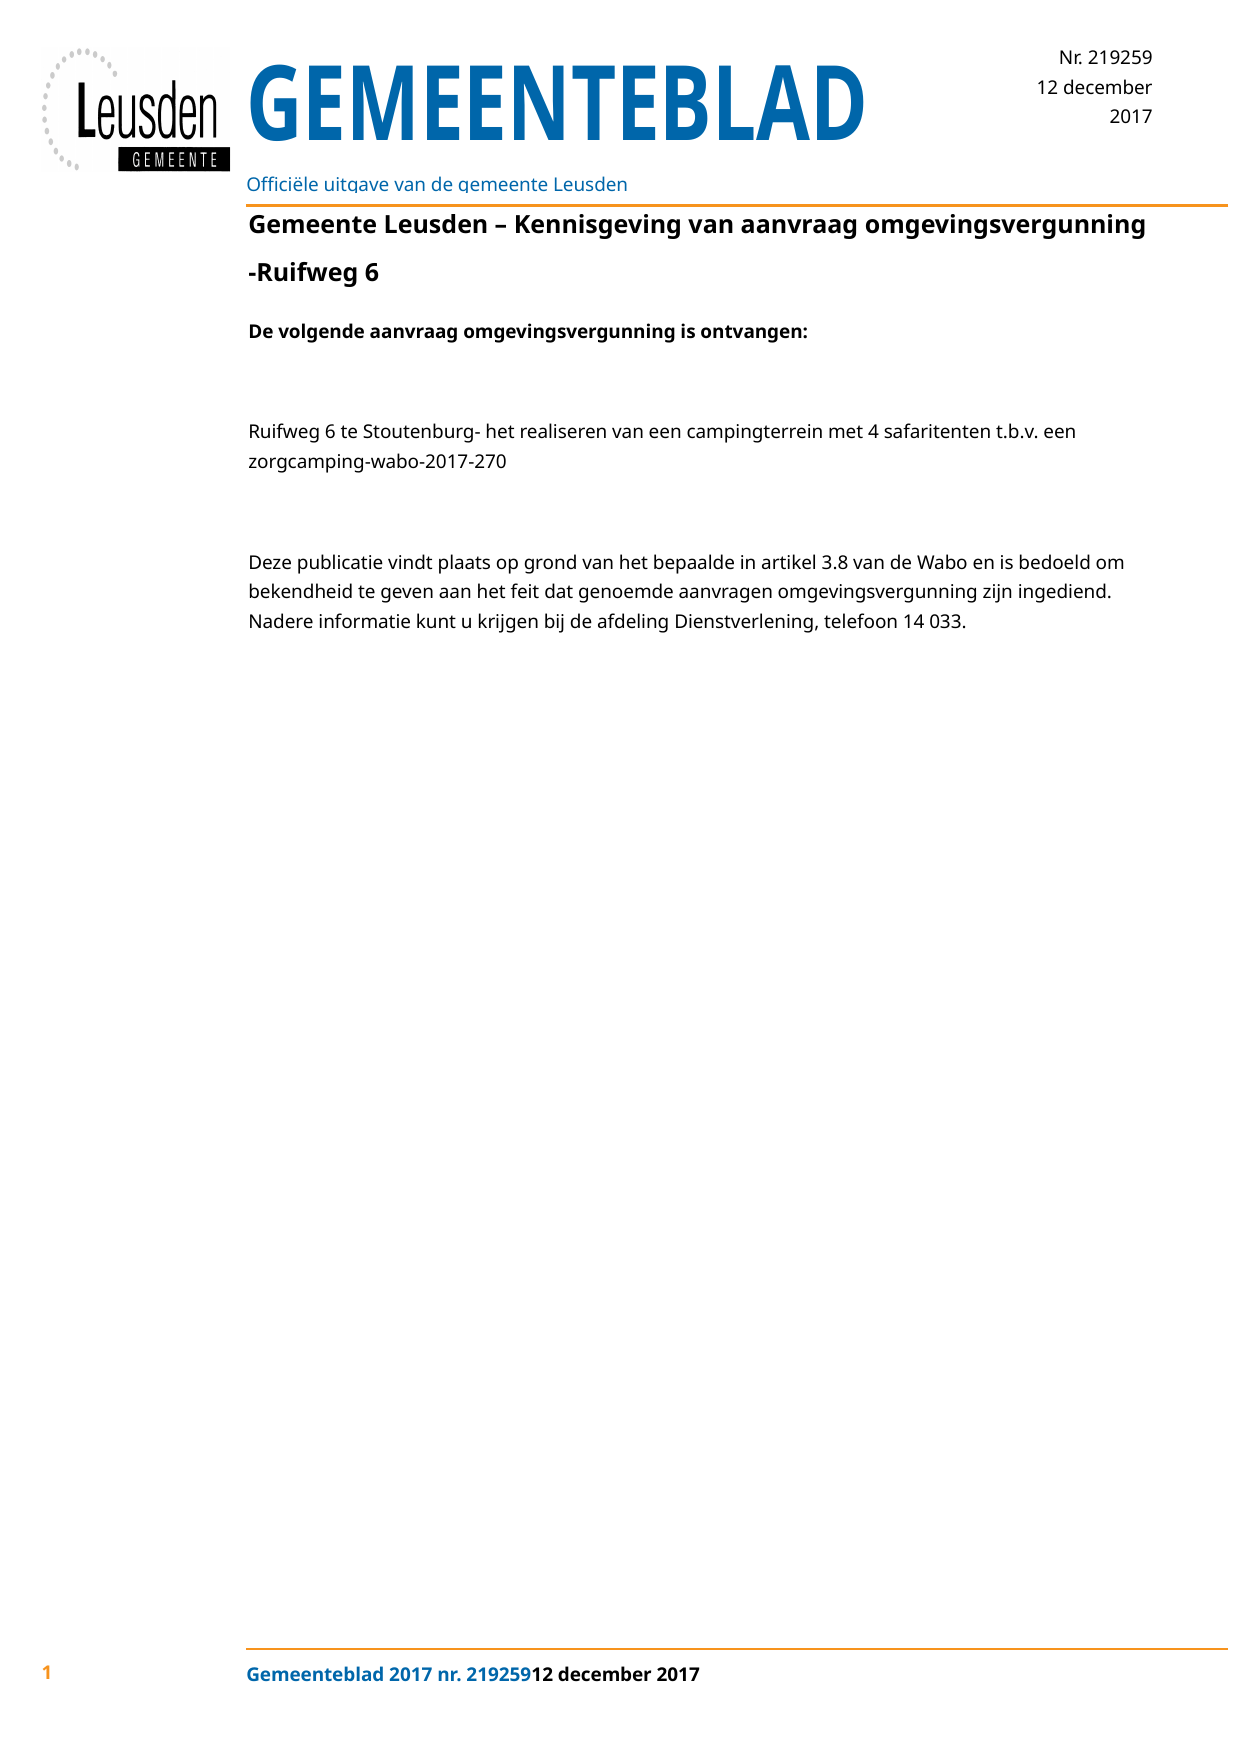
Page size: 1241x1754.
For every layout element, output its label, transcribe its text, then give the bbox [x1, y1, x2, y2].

text Ruifweg 6 te Stoutenburg- het realiseren van een campingterrein met 4 safaritenten t.b.v. een zorgcamping-wabo-2017-270 [248, 419, 1152, 474]
text Gemeente Leusden – Kennisgeving van aanvraag omgevingsvergunning -Ruifweg 6 [248, 207, 1152, 288]
picture [41, 47, 231, 172]
text De volgende aanvraag omgevingsvergunning is ontvangen: [248, 318, 1152, 344]
text Deze publicatie vindt plaats op grond van het bepaalde in artikel 3.8 van de Wabo en is bedoeld om bekendheid te geven aan het feit dat genoemde aanvragen omgevingsvergunning zijn ingediend. Nadere informatie kunt u krijgen bij de afdeling Dienstverlening, telefoon 14 033. [248, 549, 1152, 634]
